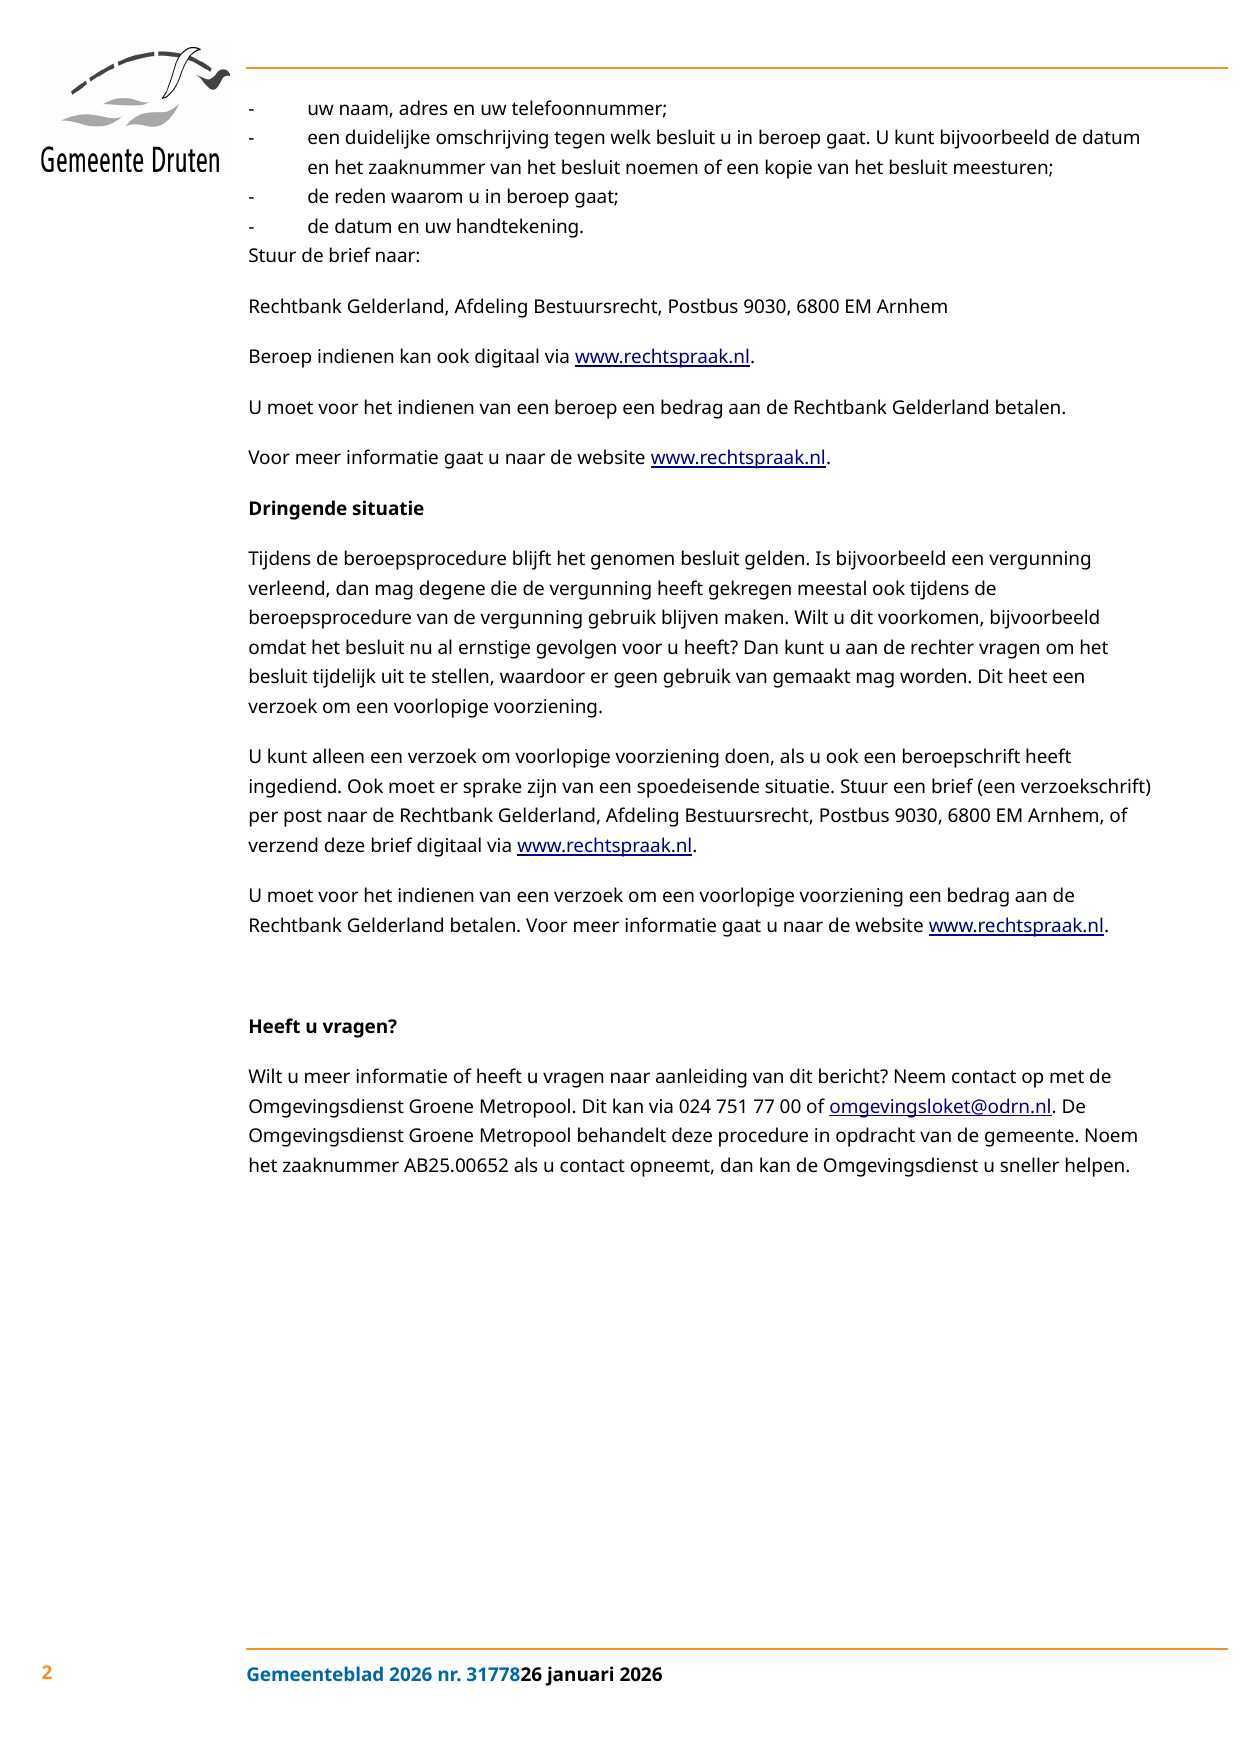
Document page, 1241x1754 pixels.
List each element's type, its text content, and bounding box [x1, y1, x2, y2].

text Wilt u meer informatie of heeft u vragen naar aanleiding van dit bericht? Neem contact op met de Omgevingsdienst Groene Metropool. Dit kan via 024 751 77 00 of omgevingsloket@odrn.nl. De Omgevingsdienst Groene Metropool behandelt deze procedure in opdracht van de gemeente. Noem het zaaknummer AB25.00652 als u contact opneemt, dan kan de Omgevingsdienst u sneller helpen. [248, 1063, 1152, 1178]
list de datum en uw handtekening. [248, 213, 1152, 239]
text Dringende situatie [248, 495, 1152, 521]
list uw naam, adres en uw telefoonnummer; [248, 95, 1152, 121]
text Heeft u vragen? [248, 1013, 1152, 1039]
text Voor meer informatie gaat u naar de website www.rechtspraak.nl. [248, 444, 1152, 470]
text Stuur de brief naar: [248, 243, 1152, 268]
text Rechtbank Gelderland, Afdeling Bestuursrecht, Postbus 9030, 6800 EM Arnhem [248, 293, 1152, 319]
text U moet voor het indienen van een beroep een bedrag aan de Rechtbank Gelderland betalen. [248, 394, 1152, 420]
text Beroep indienen kan ook digitaal via www.rechtspraak.nl. [248, 343, 1152, 369]
text U kunt alleen een verzoek om voorlopige voorziening doen, als u ook een beroepschrift heeft ingediend. Ook moet er sprake zijn van een spoedeisende situatie. Stuur een brief (een verzoekschrift) per post naar de Rechtbank Gelderland, Afdeling Bestuursrecht, Postbus 9030, 6800 EM Arnhem, of verzend deze brief digitaal via www.rechtspraak.nl. [248, 743, 1152, 858]
list de reden waarom u in beroep gaat; [248, 183, 1152, 209]
text Tijdens de beroepsprocedure blijft het genomen besluit gelden. Is bijvoorbeeld een vergunning verleend, dan mag degene die de vergunning heeft gekregen meestal ook tijdens de beroepsprocedure van de vergunning gebruik blijven maken. Wilt u dit voorkomen, bijvoorbeeld omdat het besluit nu al ernstige gevolgen voor u heeft? Dan kunt u aan de rechter vragen om het besluit tijdelijk uit te stellen, waardoor er geen gebruik van gemaakt mag worden. Dit heet een verzoek om een voorlopige voorziening. [248, 545, 1152, 719]
list een duidelijke omschrijving tegen welk besluit u in beroep gaat. U kunt bijvoorbeeld de datum en het zaaknummer van het besluit noemen of een kopie van het besluit meesturen; [248, 124, 1152, 180]
picture [41, 47, 231, 172]
text U moet voor het indienen van een verzoek om een voorlopige voorziening een bedrag aan de Rechtbank Gelderland betalen. Voor meer informatie gaat u naar de website www.rechtspraak.nl. [248, 883, 1152, 938]
